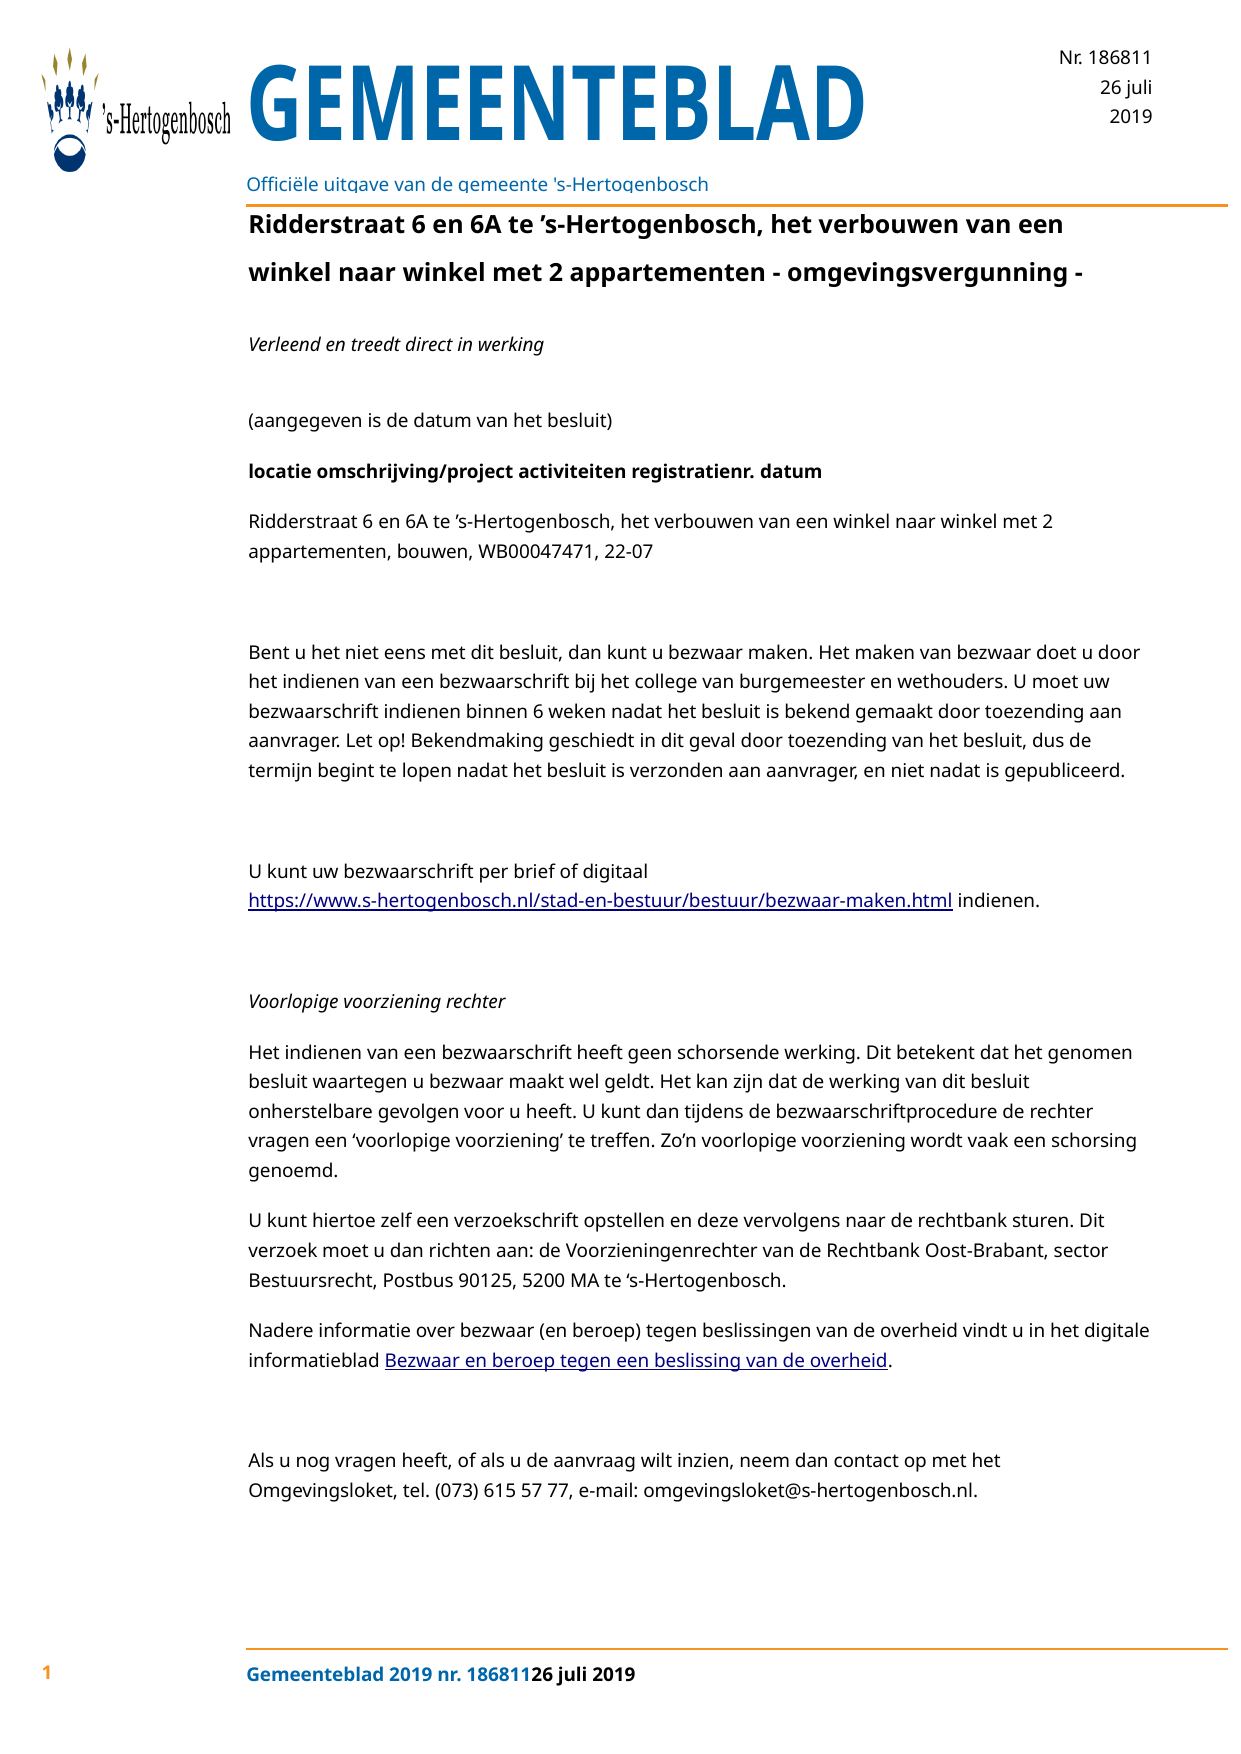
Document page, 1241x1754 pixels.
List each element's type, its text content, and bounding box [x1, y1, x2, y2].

text Bent u het niet eens met dit besluit, dan kunt u bezwaar maken. Het maken van bezwaar doet u door het indienen van een bezwaarschrift bij het college van burgemeester en wethouders. U moet uw bezwaarschrift indienen binnen 6 weken nadat het besluit is bekend gemaakt door toezending aan aanvrager. Let op! Bekendmaking geschiedt in dit geval door toezending van het besluit, dus de termijn begint te lopen nadat het besluit is verzonden aan aanvrager, en niet nadat is gepubliceerd. [248, 639, 1152, 783]
text Het indienen van een bezwaarschrift heeft geen schorsende werking. Dit betekent dat het genomen besluit waartegen u bezwaar maakt wel geldt. Het kan zijn dat de werking van dit besluit onherstelbare gevolgen voor u heeft. U kunt dan tijdens de bezwaarschriftprocedure de rechter vragen een ‘voorlopige voorziening’ te treffen. Zo’n voorlopige voorziening wordt vaak een schorsing genoemd. [248, 1039, 1152, 1183]
text Als u nog vragen heeft, of als u de aanvraag wilt inzien, neem dan contact op met het Omgevingsloket, tel. (073) 615 57 77, e-mail: omgevingsloket@s-hertogenbosch.nl. [248, 1448, 1152, 1503]
text Ridderstraat 6 en 6A te ’s-Hertogenbosch, het verbouwen van een winkel naar winkel met 2 appartementen - omgevingsvergunning - [248, 207, 1152, 288]
text locatie omschrijving/project activiteiten registratienr. datum [248, 458, 1152, 484]
text U kunt uw bezwaarschrift per brief of digitaal https://www.s-hertogenbosch.nl/stad-en-bestuur/bestuur/bezwaar-maken.html indienen. [248, 858, 1152, 913]
text Verleend en treedt direct in werking [248, 331, 1152, 357]
text Nadere informatie over bezwaar (en beroep) tegen beslissingen van de overheid vindt u in het digitale informatieblad Bezwaar en beroep tegen een beslissing van de overheid. [248, 1317, 1152, 1372]
text Voorlopige voorziening rechter [248, 988, 1152, 1014]
text (aangegeven is de datum van het besluit) [248, 408, 1152, 433]
picture [41, 47, 231, 172]
text U kunt hiertoe zelf een verzoekschrift opstellen en deze vervolgens naar de rechtbank sturen. Dit verzoek moet u dan richten aan: de Voorzieningenrechter van de Rechtbank Oost-Brabant, sector Bestuursrecht, Postbus 90125, 5200 MA te ‘s-Hertogenbosch. [248, 1208, 1152, 1292]
text Ridderstraat 6 en 6A te ’s-Hertogenbosch, het verbouwen van een winkel naar winkel met 2 appartementen, bouwen, WB00047471, 22-07 [248, 508, 1152, 564]
